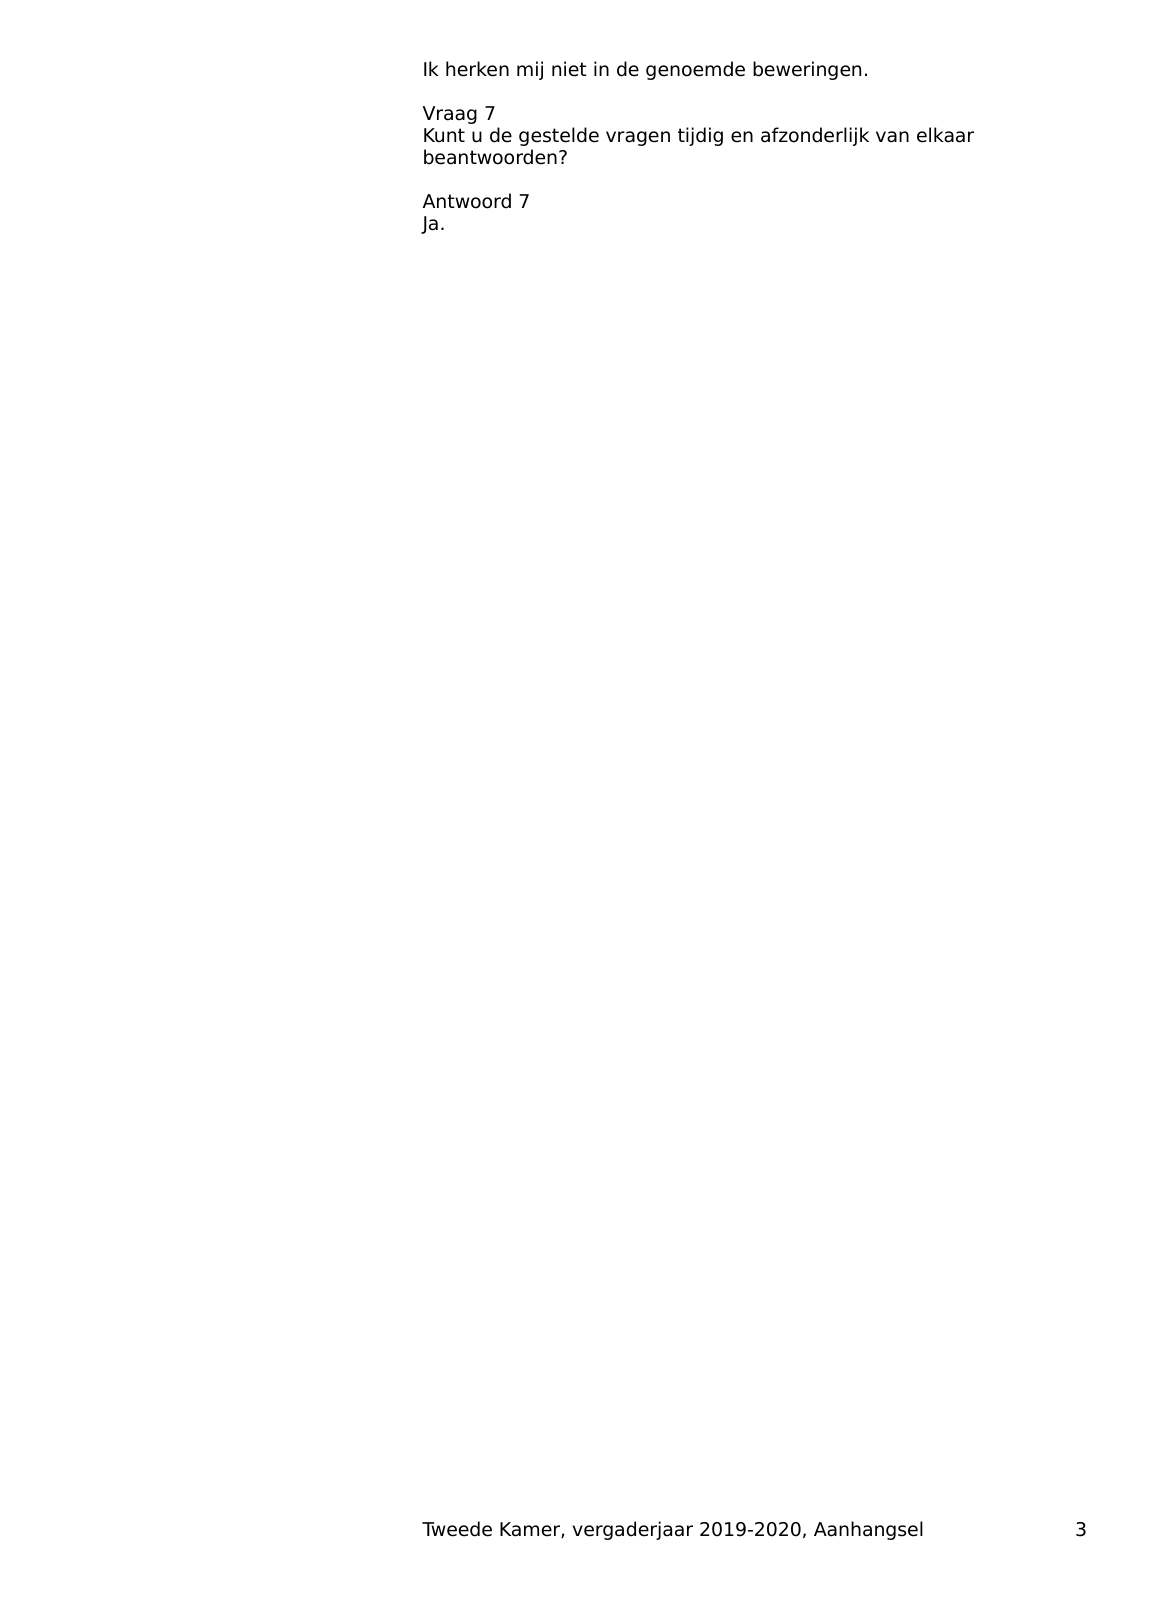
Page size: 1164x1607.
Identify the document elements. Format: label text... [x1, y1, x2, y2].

text Vraag 7 [422, 103, 1087, 125]
text Ja. [422, 213, 1087, 235]
text Ik herken mij niet in de genoemde beweringen. [422, 59, 1087, 81]
text Kunt u de gestelde vragen tijdig en afzonderlijk van elkaar beantwoorden? [422, 125, 1087, 169]
text Antwoord 7 [422, 191, 1087, 213]
